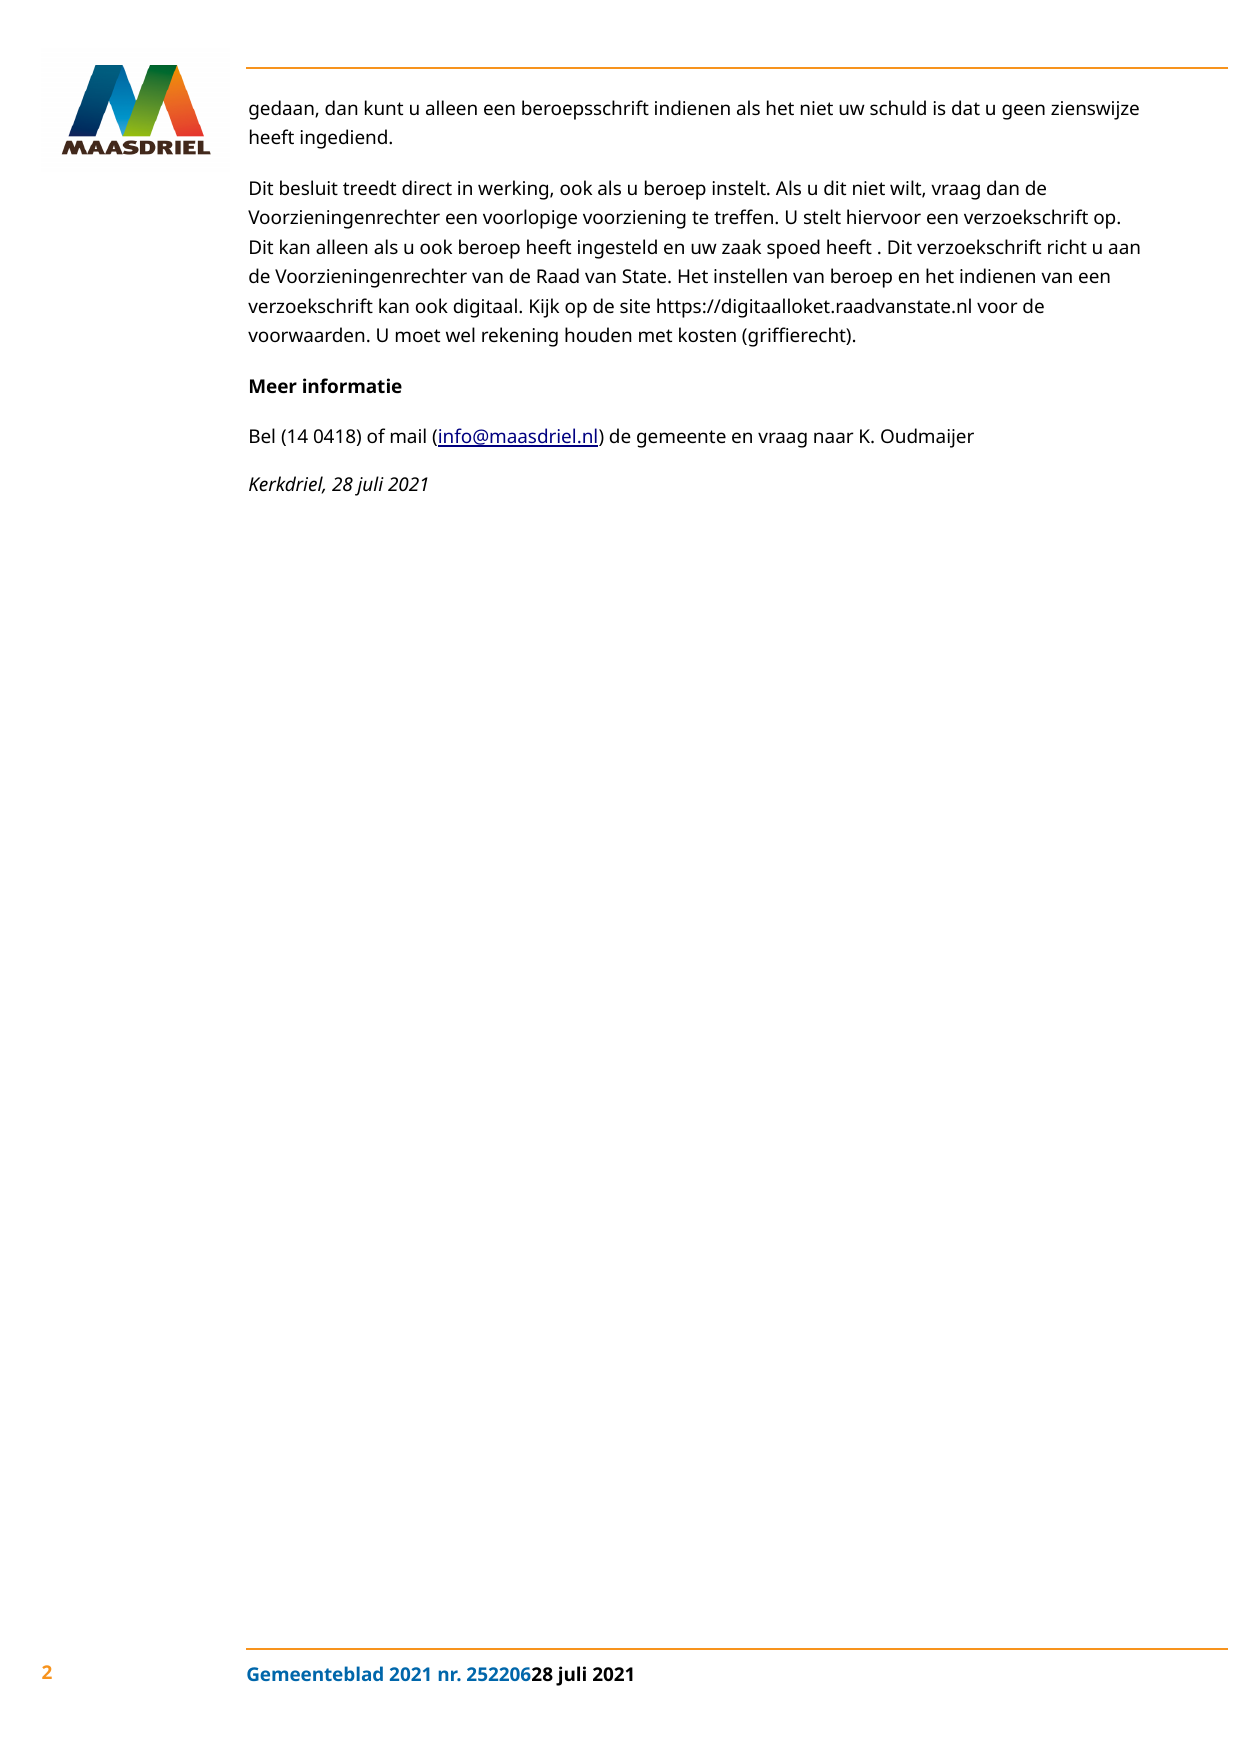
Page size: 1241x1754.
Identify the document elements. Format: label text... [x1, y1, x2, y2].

text Bel (14 0418) of mail (info@maasdriel.nl) de gemeente en vraag naar K. Oudmaijer [248, 423, 1152, 449]
text Kerkdriel, 28 juli 2021 [248, 471, 1152, 497]
text Meer informatie [248, 373, 1152, 399]
text Dit besluit treedt direct in werking, ook als u beroep instelt. Als u dit niet wilt, vraag dan de Voorzieningenrechter een voorlopige voorziening te treffen. U stelt hiervoor een verzoekschrift op. Dit kan alleen als u ook beroep heeft ingesteld en uw zaak spoed heeft . Dit verzoekschrift richt u aan de Voorzieningenrechter van de Raad van State. Het instellen van beroep en het indienen van een verzoekschrift kan ook digitaal. Kijk op de site https://digitaalloket.raadvanstate.nl voor de voorwaarden. U moet wel rekening houden met kosten (griffierecht). [248, 175, 1152, 348]
text gedaan, dan kunt u alleen een beroepsschrift indienen als het niet uw schuld is dat u geen zienswijze heeft ingediend. [248, 95, 1152, 150]
picture [41, 47, 231, 172]
